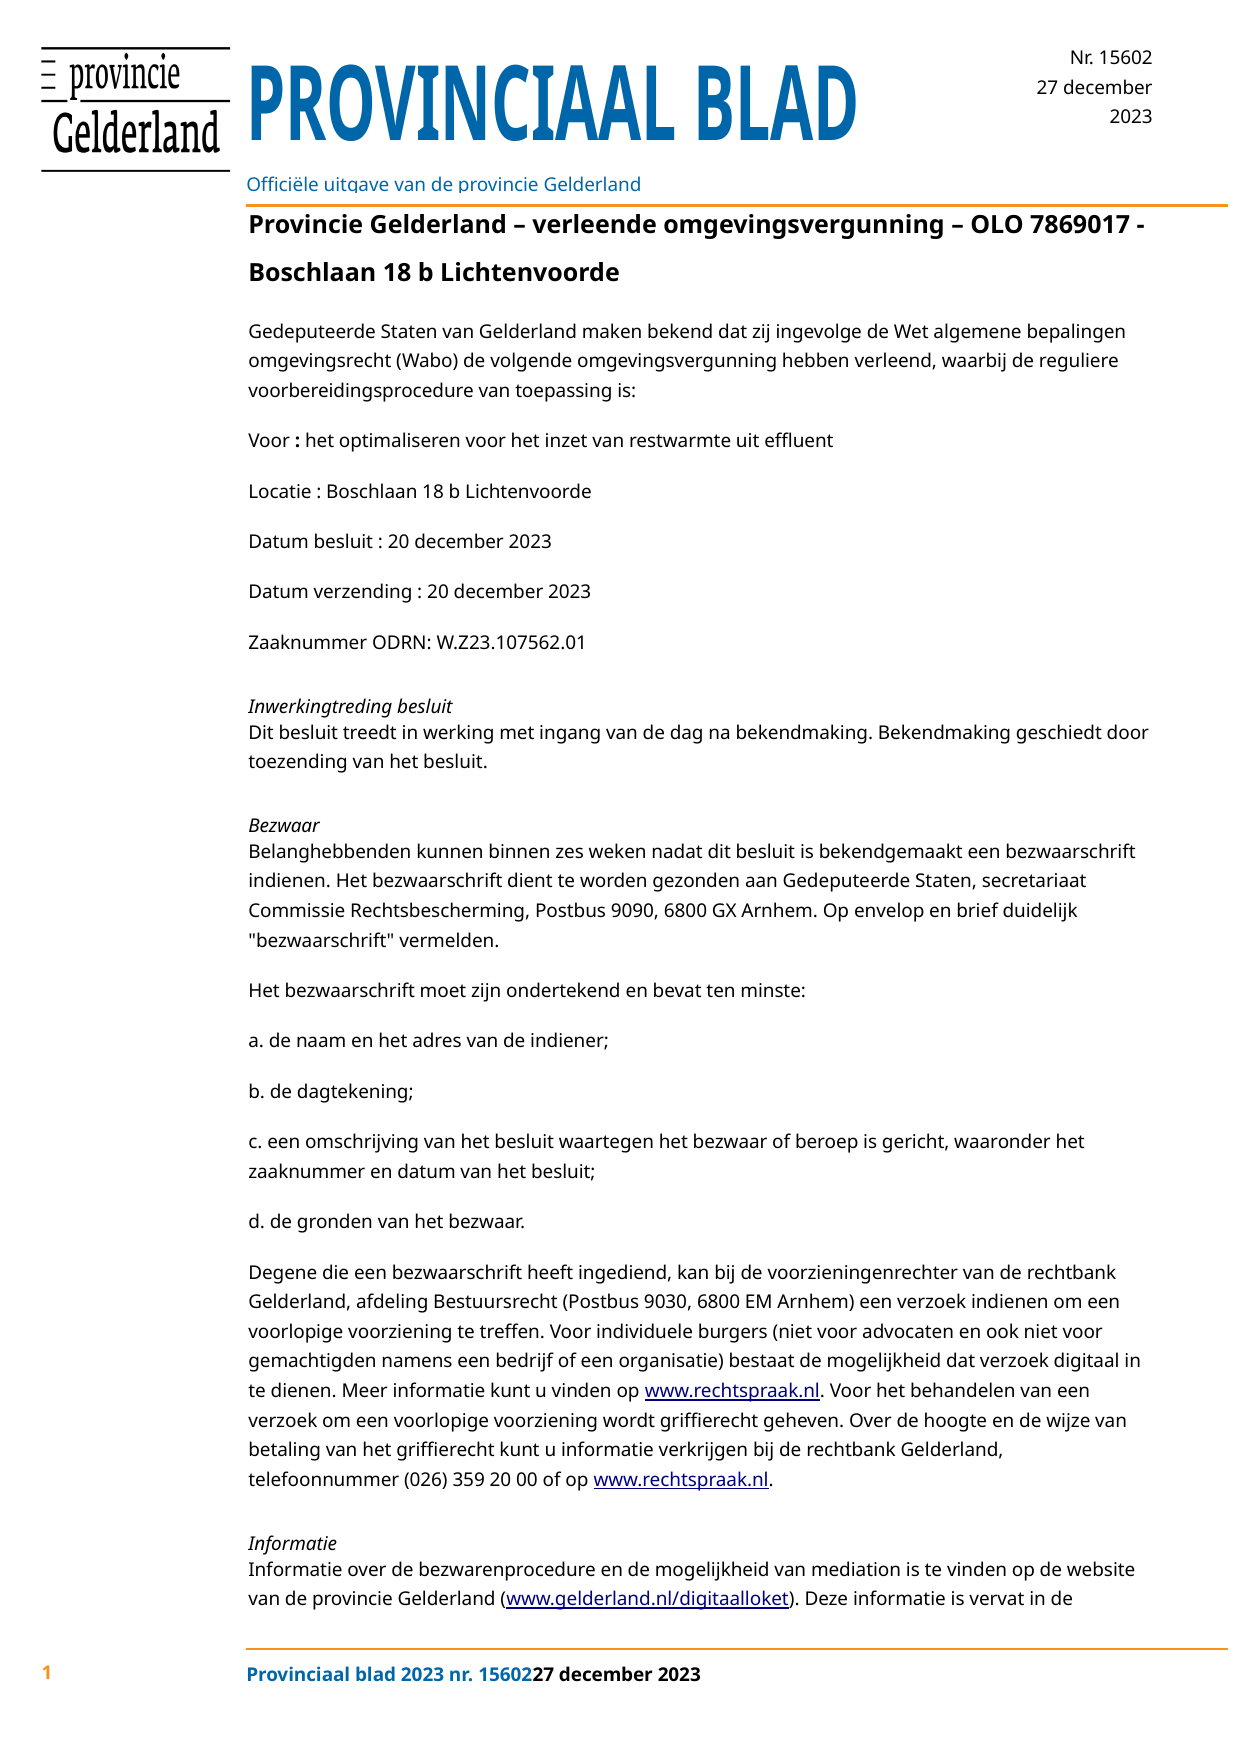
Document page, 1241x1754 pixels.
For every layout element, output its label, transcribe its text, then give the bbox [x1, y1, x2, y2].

text Voor : het optimaliseren voor het inzet van restwarmte uit effluent [248, 427, 1152, 453]
text Informatie [248, 1530, 1152, 1556]
text Informatie over de bezwarenprocedure en de mogelijkheid van mediation is te vinden op de website van de provincie Gelderland (www.gelderland.nl/digitaalloket). Deze informatie is vervat in de [248, 1556, 1152, 1611]
text Degene die een bezwaarschrift heeft ingediend, kan bij de voorzieningenrechter van de rechtbank Gelderland, afdeling Bestuursrecht (Postbus 9030, 6800 EM Arnhem) een verzoek indienen om een voorlopige voorziening te treffen. Voor individuele burgers (niet voor advocaten en ook niet voor gemachtigden namens een bedrijf of een organisatie) bestaat de mogelijkheid dat verzoek digitaal in te dienen. Meer informatie kunt u vinden op www.rechtspraak.nl. Voor het behandelen van een verzoek om een voorlopige voorziening wordt griffierecht geheven. Over de hoogte en de wijze van betaling van het griffierecht kunt u informatie verkrijgen bij de rechtbank Gelderland, telefoonnummer (026) 359 20 00 of op www.rechtspraak.nl. [248, 1259, 1152, 1492]
text d. de gronden van het bezwaar. [248, 1208, 1152, 1234]
text c. een omschrijving van het besluit waartegen het bezwaar of beroep is gericht, waaronder het zaaknummer en datum van het besluit; [248, 1128, 1152, 1184]
picture [41, 47, 231, 172]
text Datum besluit : 20 december 2023 [248, 528, 1152, 554]
text b. de dagtekening; [248, 1078, 1152, 1104]
text Locatie : Boschlaan 18 b Lichtenvoorde [248, 478, 1152, 504]
text Gedeputeerde Staten van Gelderland maken bekend dat zij ingevolge de Wet algemene bepalingen omgevingsrecht (Wabo) de volgende omgevingsvergunning hebben verleend, waarbij de reguliere voorbereidingsprocedure van toepassing is: [248, 318, 1152, 403]
text Belanghebbenden kunnen binnen zes weken nadat dit besluit is bekendgemaakt een bezwaarschrift indienen. Het bezwaarschrift dient te worden gezonden aan Gedeputeerde Staten, secretariaat Commissie Rechtsbescherming, Postbus 9090, 6800 GX Arnhem. Op envelop en brief duidelijk "bezwaarschrift" vermelden. [248, 838, 1152, 953]
text Bezwaar [248, 812, 1152, 838]
text Dit besluit treedt in werking met ingang van de dag na bekendmaking. Bekendmaking geschiedt door toezending van het besluit. [248, 719, 1152, 774]
text Provincie Gelderland – verleende omgevingsvergunning – OLO 7869017 - Boschlaan 18 b Lichtenvoorde [248, 207, 1152, 288]
text a. de naam en het adres van de indiener; [248, 1028, 1152, 1053]
text Datum verzending : 20 december 2023 [248, 579, 1152, 604]
text Zaaknummer ODRN: W.Z23.107562.01 [248, 629, 1152, 655]
text Inwerkingtreding besluit [248, 693, 1152, 719]
text Het bezwaarschrift moet zijn ondertekend en bevat ten minste: [248, 977, 1152, 1003]
